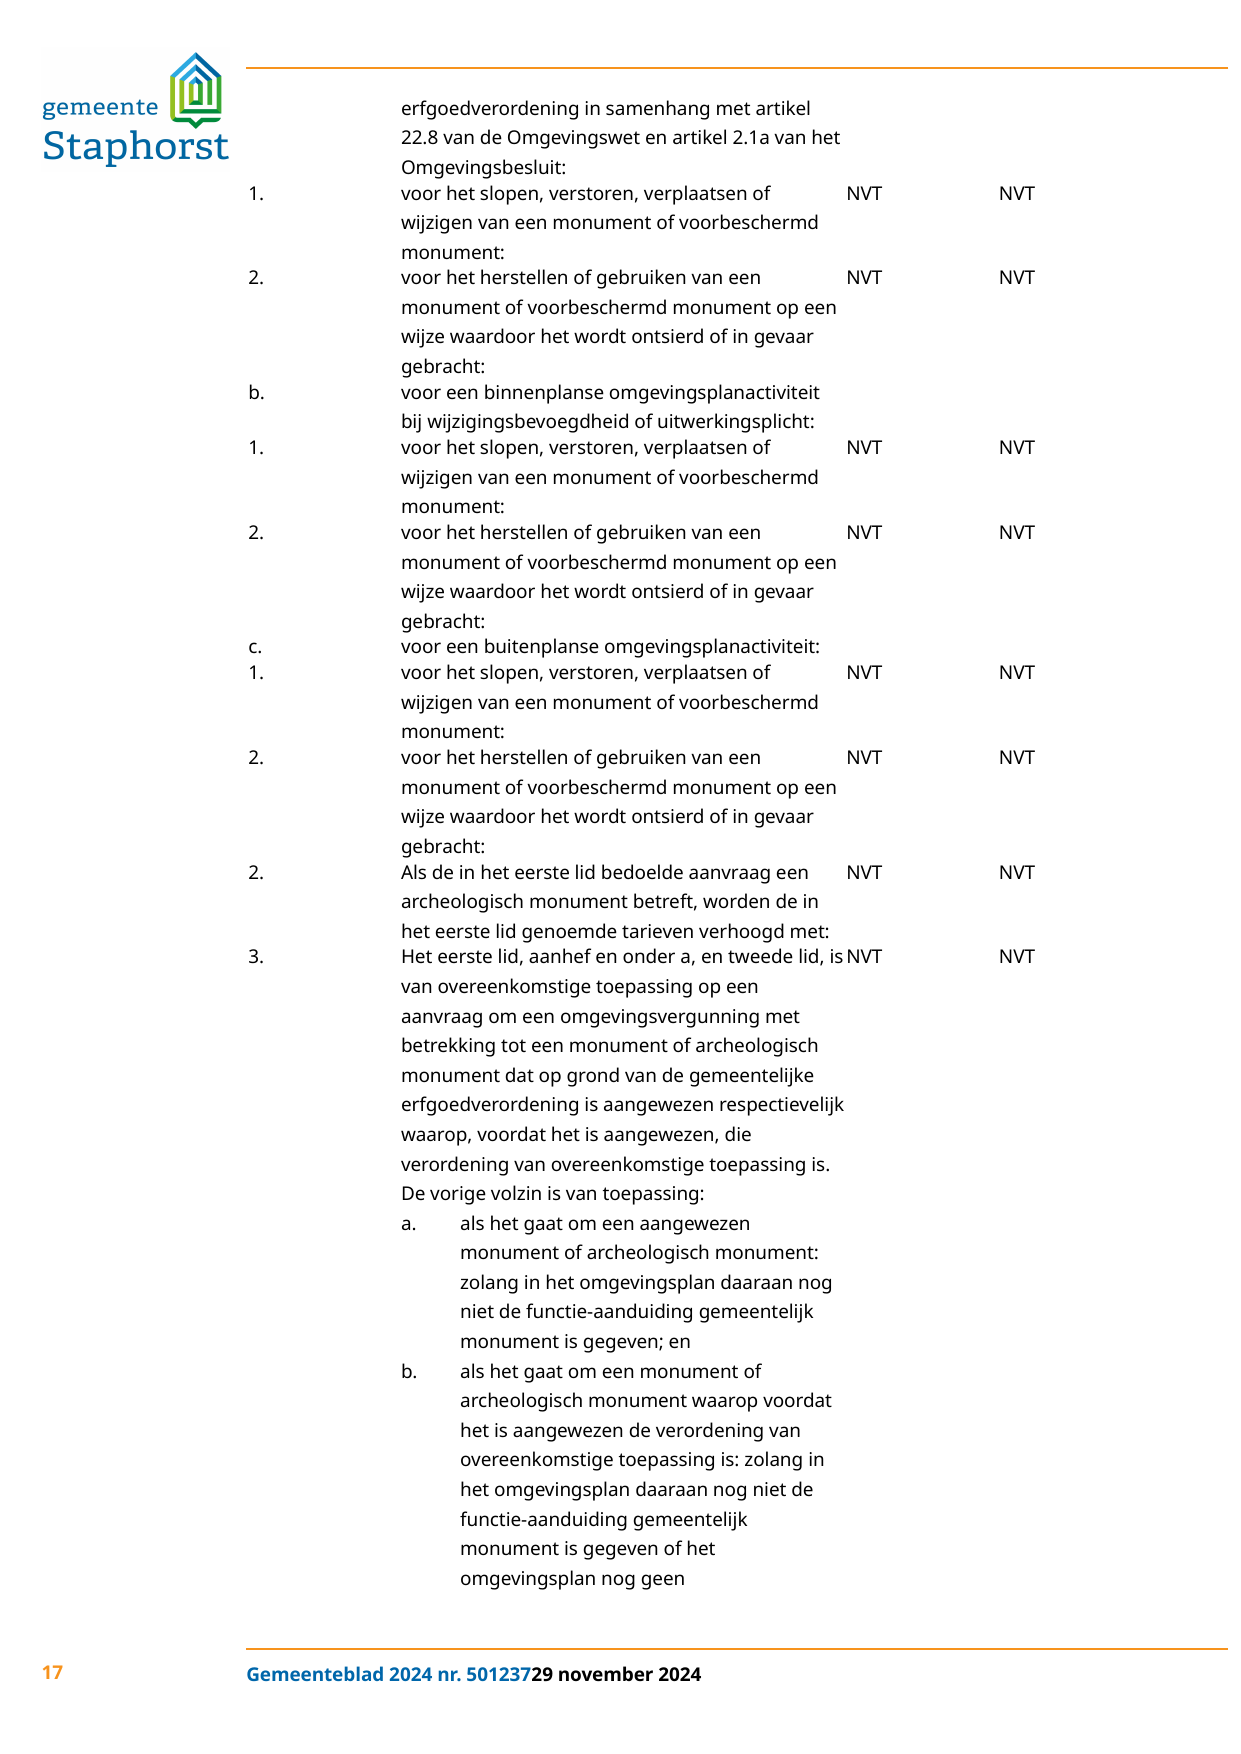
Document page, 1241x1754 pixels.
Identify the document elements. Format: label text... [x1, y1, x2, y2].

table_cell voor een binnenplanse omgevingsplanactiviteit bij wijzigingsbevoegdheid of uitwerkingsplicht: [401, 379, 846, 434]
table_cell c. [248, 634, 401, 659]
table_cell voor een buitenplanse omgevingsplanactiviteit: [401, 634, 846, 659]
picture [41, 47, 231, 172]
table_cell 2. [248, 744, 401, 859]
table_cell NVT [846, 744, 999, 859]
table_cell NVT [999, 944, 1152, 1591]
table_cell b. [248, 379, 401, 434]
table_cell voor het herstellen of gebruiken van een monument of voorbeschermd monument op een wijze waardoor het wordt ontsierd of in gevaar gebracht: [401, 744, 846, 859]
table_cell [846, 95, 999, 180]
table_cell [248, 95, 401, 180]
table_cell NVT [846, 944, 999, 1591]
table_cell NVT [846, 265, 999, 379]
table_cell [999, 634, 1152, 659]
table_cell NVT [999, 180, 1152, 264]
table_cell voor het slopen, verstoren, verplaatsen of wijzigen van een monument of voorbeschermd monument: [401, 660, 846, 744]
table_cell 1. [248, 660, 401, 744]
table_cell NVT [999, 265, 1152, 379]
table_cell NVT [846, 660, 999, 744]
table_cell NVT [999, 859, 1152, 944]
table_cell [846, 634, 999, 659]
table_cell NVT [999, 660, 1152, 744]
table_cell voor het herstellen of gebruiken van een monument of voorbeschermd monument op een wijze waardoor het wordt ontsierd of in gevaar gebracht: [401, 265, 846, 379]
table_cell NVT [999, 434, 1152, 519]
table_cell 1. [248, 434, 401, 519]
table_cell voor het herstellen of gebruiken van een monument of voorbeschermd monument op een wijze waardoor het wordt ontsierd of in gevaar gebracht: [401, 519, 846, 634]
table_cell 3. [248, 944, 401, 1591]
table_cell NVT [999, 519, 1152, 634]
table_cell [846, 379, 999, 434]
table_cell voor het slopen, verstoren, verplaatsen of wijzigen van een monument of voorbeschermd monument: [401, 434, 846, 519]
table_cell Het eerste lid, aanhef en onder a, en tweede lid, is van overeenkomstige toepassing op een aanvraag om een omgevingsvergunning met betrekking tot een monument of archeologisch monument dat op grond van de gemeentelijke erfgoedverordening is aangewezen respectievelijk waarop, voordat het is aangewezen, die verordening van overeenkomstige toepassing is. De vorige volzin is van toepassing: als het gaat om een aangewezen monument of archeologisch monument: zolang in het omgevingsplan daaraan nog niet de functie-aanduiding gemeentelijk monument is gegeven; en als het gaat om een monument of archeologisch monument waarop voordat het is aangewezen de verordening van overeenkomstige toepassing is: zolang in het omgevingsplan daaraan nog niet de functie-aanduiding gemeentelijk monument is gegeven of het omgevingsplan nog geen [401, 944, 846, 1591]
table_cell NVT [999, 744, 1152, 859]
table_cell erfgoedverordening in samenhang met artikel 22.8 van de Omgevingswet en artikel 2.1a van het Omgevingsbesluit: [401, 95, 846, 180]
table_cell NVT [846, 180, 999, 264]
table_cell [999, 379, 1152, 434]
table_cell NVT [846, 859, 999, 944]
table_cell 2. [248, 519, 401, 634]
table_cell NVT [846, 434, 999, 519]
table_cell NVT [846, 519, 999, 634]
table_cell 1. [248, 180, 401, 264]
table_cell voor het slopen, verstoren, verplaatsen of wijzigen van een monument of voorbeschermd monument: [401, 180, 846, 264]
table_cell 2. [248, 859, 401, 944]
table_cell Als de in het eerste lid bedoelde aanvraag een archeologisch monument betreft, worden de in het eerste lid genoemde tarieven verhoogd met: [401, 859, 846, 944]
table_cell [999, 95, 1152, 180]
table_cell 2. [248, 265, 401, 379]
